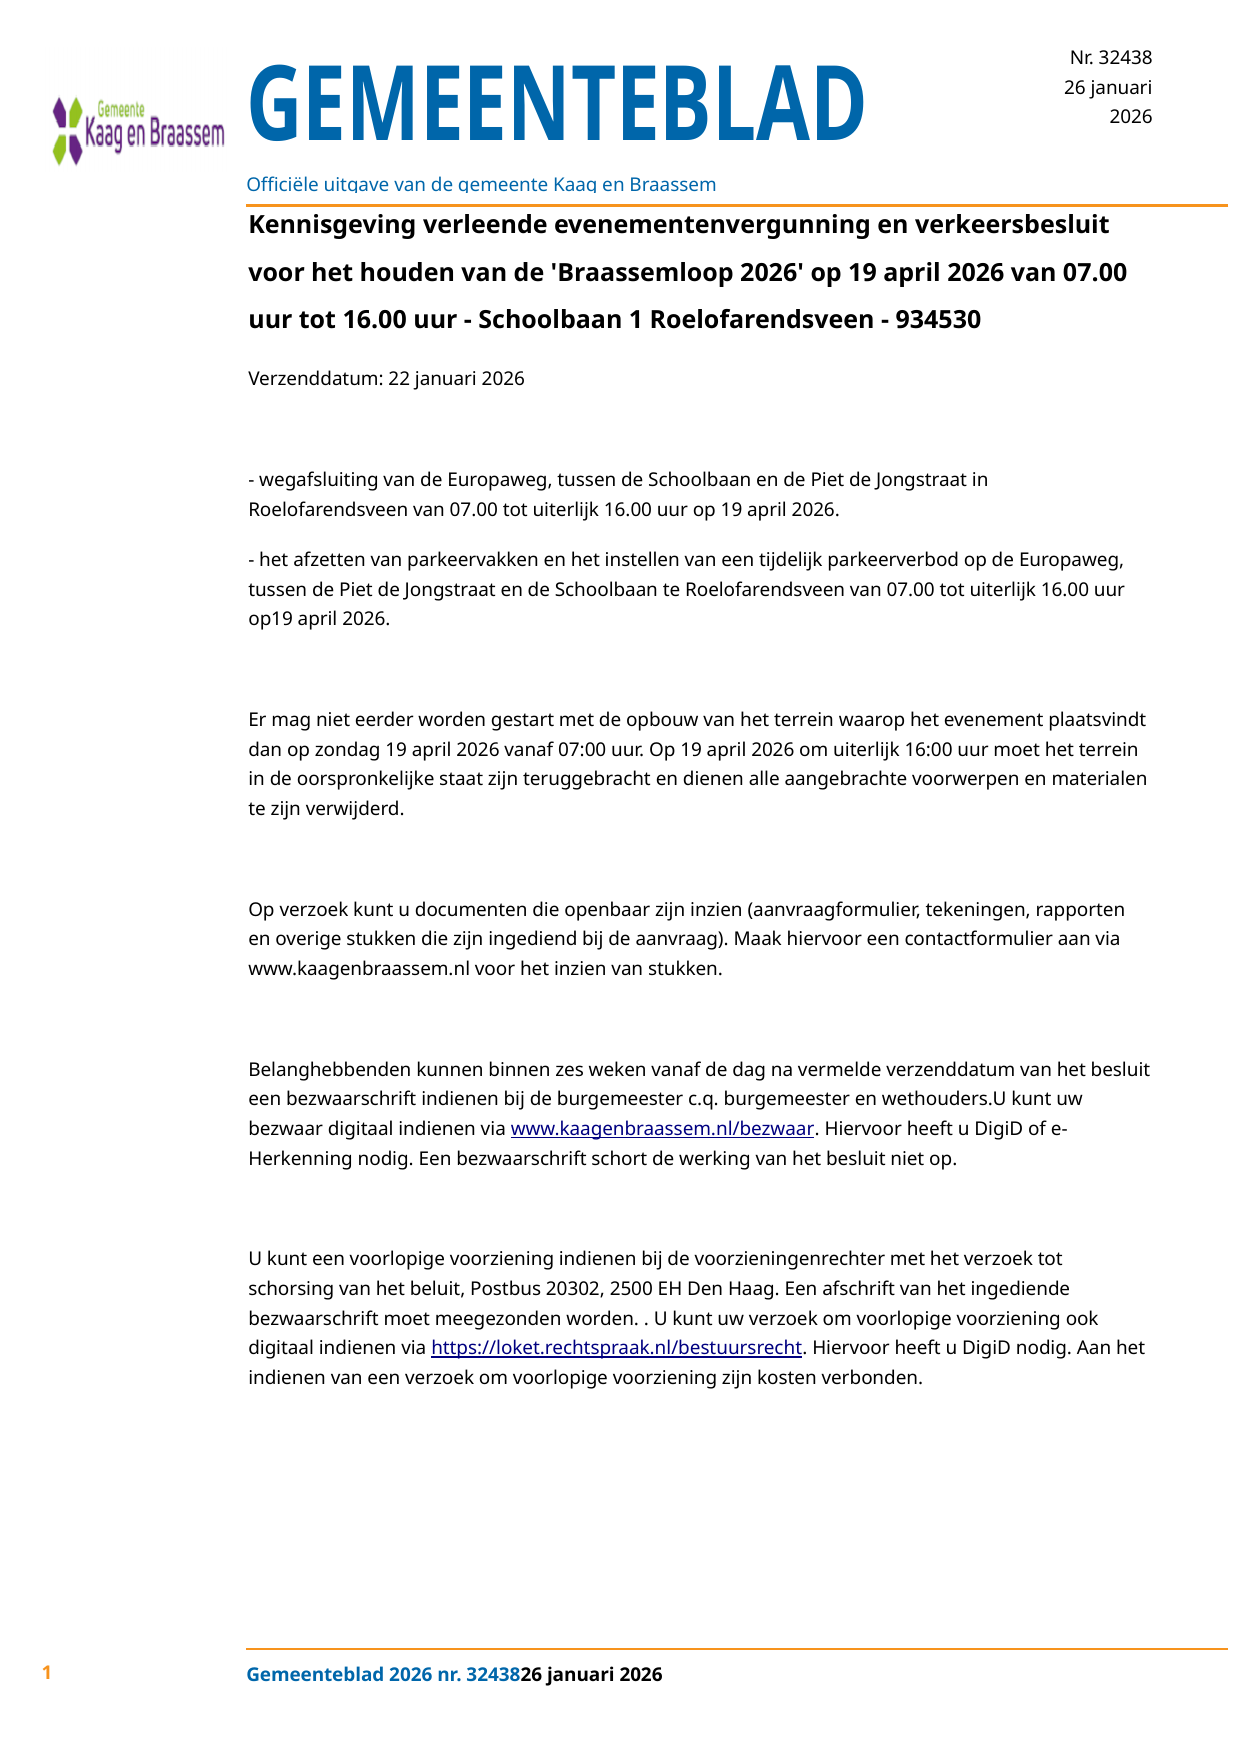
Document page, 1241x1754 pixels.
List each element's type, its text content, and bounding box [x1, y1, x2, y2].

text Verzenddatum: 22 januari 2026 [248, 366, 1152, 391]
text U kunt een voorlopige voorziening indienen bij de voorzieningenrechter met het verzoek tot schorsing van het beluit, Postbus 20302, 2500 EH Den Haag. Een afschrift van het ingediende bezwaarschrift moet meegezonden worden. . U kunt uw verzoek om voorlopige voorziening ook digitaal indienen via https://loket.rechtspraak.nl/bestuursrecht. Hiervoor heeft u DigiD nodig. Aan het indienen van een verzoek om voorlopige voorziening zijn kosten verbonden. [248, 1246, 1152, 1389]
picture [41, 47, 231, 172]
text - wegafsluiting van de Europaweg, tussen de Schoolbaan en de Piet de Jongstraat in Roelofarendsveen van 07.00 tot uiterlijk 16.00 uur op 19 april 2026. [248, 466, 1152, 522]
text Er mag niet eerder worden gestart met de opbouw van het terrein waarop het evenement plaatsvindt dan op zondag 19 april 2026 vanaf 07:00 uur. Op 19 april 2026 om uiterlijk 16:00 uur moet het terrein in de oorspronkelijke staat zijn teruggebracht en dienen alle aangebrachte voorwerpen en materialen te zijn verwijderd. [248, 706, 1152, 821]
text Op verzoek kunt u documenten die openbaar zijn inzien (aanvraagformulier, tekeningen, rapporten en overige stukken die zijn ingediend bij de aanvraag). Maak hiervoor een contactformulier aan via www.kaagenbraassem.nl voor het inzien van stukken. [248, 896, 1152, 981]
text - het afzetten van parkeervakken en het instellen van een tijdelijk parkeerverbod op de Europaweg, tussen de Piet de Jongstraat en de Schoolbaan te Roelofarendsveen van 07.00 tot uiterlijk 16.00 uur op19 april 2026. [248, 546, 1152, 631]
text Kennisgeving verleende evenementenvergunning en verkeersbesluit voor het houden van de 'Braassemloop 2026' op 19 april 2026 van 07.00 uur tot 16.00 uur - Schoolbaan 1 Roelofarendsveen - 934530 [248, 207, 1152, 336]
text Belanghebbenden kunnen binnen zes weken vanaf de dag na vermelde verzenddatum van het besluit een bezwaarschrift indienen bij de burgemeester c.q. burgemeester en wethouders.U kunt uw bezwaar digitaal indienen via www.kaagenbraassem.nl/bezwaar. Hiervoor heeft u DigiD of e-Herkenning nodig. Een bezwaarschrift schort de werking van het besluit niet op. [248, 1056, 1152, 1170]
